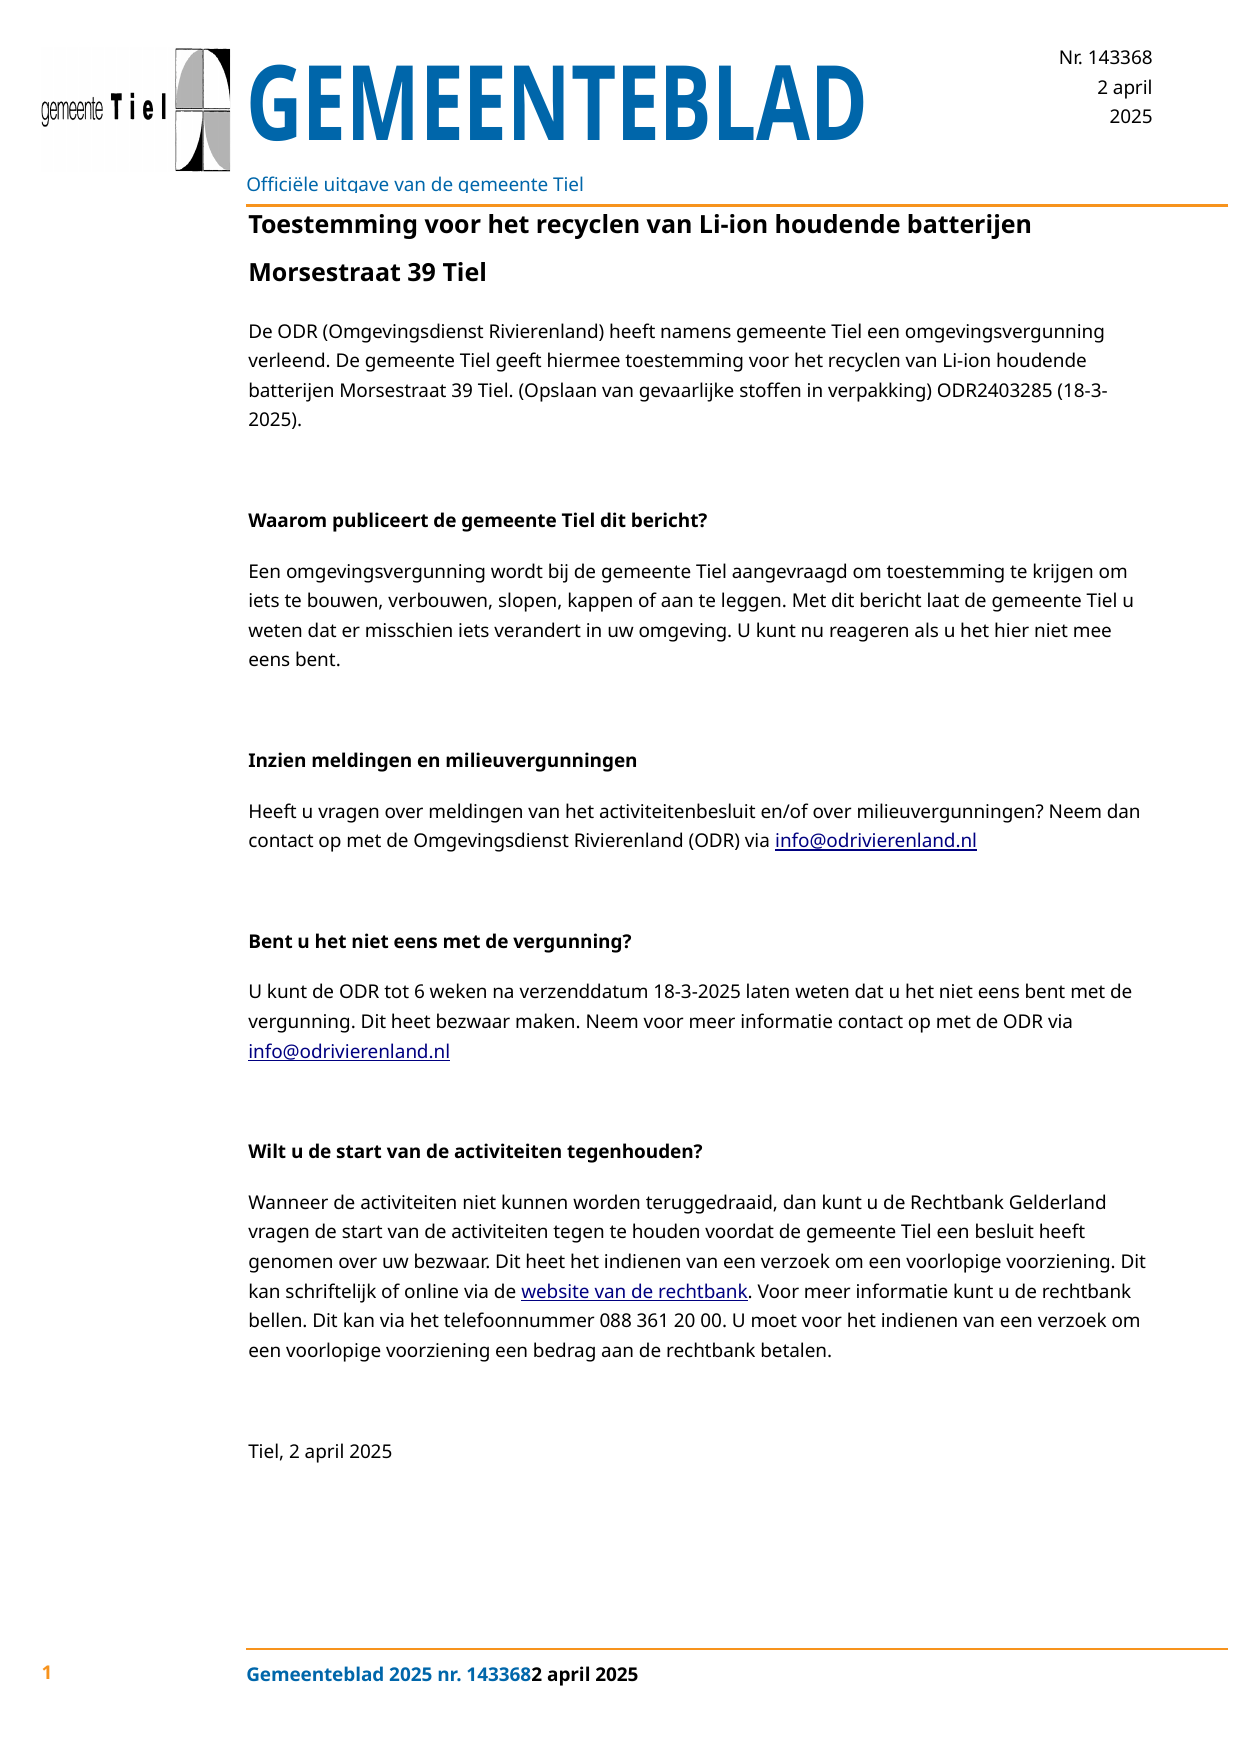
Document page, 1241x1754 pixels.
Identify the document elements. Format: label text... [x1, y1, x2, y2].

text De ODR (Omgevingsdienst Rivierenland) heeft namens gemeente Tiel een omgevingsvergunning verleend. De gemeente Tiel geeft hiermee toestemming voor het recyclen van Li-ion houdende batterijen Morsestraat 39 Tiel. (Opslaan van gevaarlijke stoffen in verpakking) ODR2403285 (18-3-2025). [248, 318, 1152, 432]
text Wanneer de activiteiten niet kunnen worden teruggedraaid, dan kunt u de Rechtbank Gelderland vragen de start van de activiteiten tegen te houden voordat de gemeente Tiel een besluit heeft genomen over uw bezwaar. Dit heet het indienen van een verzoek om een voorlopige voorziening. Dit kan schriftelijk of online via de website van de rechtbank. Voor meer informatie kunt u de rechtbank bellen. Dit kan via het telefoonnummer 088 361 20 00. U moet voor het indienen van een verzoek om een voorlopige voorziening een bedrag aan de rechtbank betalen. [248, 1189, 1152, 1363]
picture [41, 47, 231, 172]
text Inzien meldingen en milieuvergunningen [248, 747, 1152, 773]
text Tiel, 2 april 2025 [248, 1438, 1152, 1464]
text U kunt de ODR tot 6 weken na verzenddatum 18-3-2025 laten weten dat u het niet eens bent met de vergunning. Dit heet bezwaar maken. Neem voor meer informatie contact op met de ODR via info@odrivierenland.nl [248, 979, 1152, 1064]
text Heeft u vragen over meldingen van het activiteitenbesluit en/of over milieuvergunningen? Neem dan contact op met de Omgevingsdienst Rivierenland (ODR) via info@odrivierenland.nl [248, 798, 1152, 853]
text Toestemming voor het recyclen van Li-ion houdende batterijen Morsestraat 39 Tiel [248, 207, 1152, 288]
text Een omgevingsvergunning wordt bij de gemeente Tiel aangevraagd om toestemming te krijgen om iets te bouwen, verbouwen, slopen, kappen of aan te leggen. Met dit bericht laat de gemeente Tiel u weten dat er misschien iets verandert in uw omgeving. U kunt nu reageren als u het hier niet mee eens bent. [248, 558, 1152, 672]
text Waarom publiceert de gemeente Tiel dit bericht? [248, 507, 1152, 533]
text Bent u het niet eens met de vergunning? [248, 928, 1152, 954]
text Wilt u de start van de activiteiten tegenhouden? [248, 1139, 1152, 1164]
